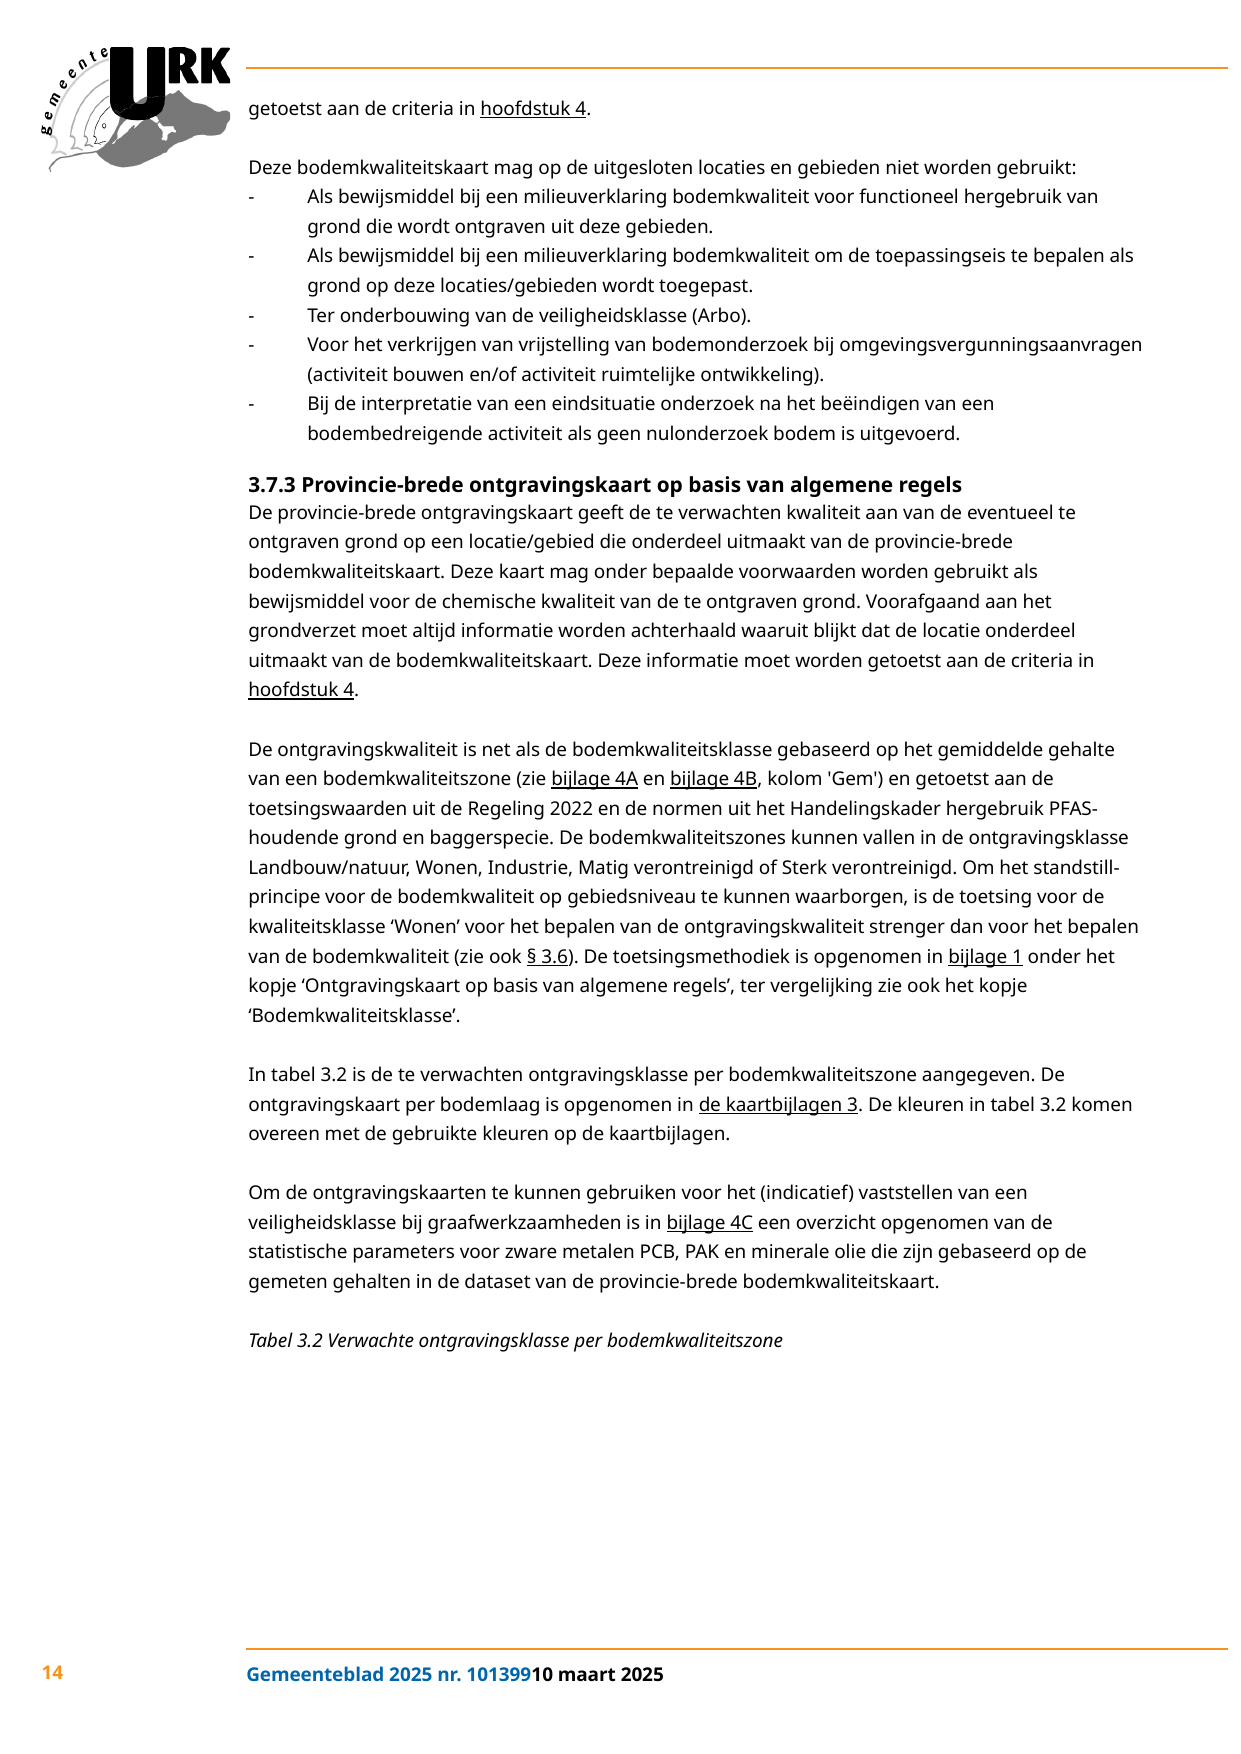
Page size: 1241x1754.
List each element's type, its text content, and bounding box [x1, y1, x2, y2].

list Als bewijsmiddel bij een milieuverklaring bodemkwaliteit voor functioneel hergebruik van grond die wordt ontgraven uit deze gebieden. [248, 183, 1152, 239]
text De provincie-brede ontgravingskaart geeft de te verwachten kwaliteit aan van de eventueel te ontgraven grond op een locatie/gebied die onderdeel uitmaakt van de provincie-brede bodemkwaliteitskaart. Deze kaart mag onder bepaalde voorwaarden worden gebruikt als bewijsmiddel voor de chemische kwaliteit van de te ontgraven grond. Voorafgaand aan het grondverzet moet altijd informatie worden achterhaald waaruit blijkt dat de locatie onderdeel uitmaakt van de bodemkwaliteitskaart. Deze informatie moet worden getoetst aan de criteria in hoofdstuk 4. [248, 499, 1152, 702]
text getoetst aan de criteria in hoofdstuk 4. [248, 95, 1152, 121]
list Ter onderbouwing van de veiligheidsklasse (Arbo). [248, 302, 1152, 328]
text Tabel 3.2 Verwachte ontgravingsklasse per bodemkwaliteitszone [248, 1327, 1152, 1353]
list Bij de interpretatie van een eindsituatie onderzoek na het beëindigen van een bodembedreigende activiteit als geen nulonderzoek bodem is uitgevoerd. [248, 391, 1152, 446]
picture [41, 47, 231, 172]
text In tabel 3.2 is de te verwachten ontgravingsklasse per bodemkwaliteitszone aangegeven. De ontgravingskaart per bodemlaag is opgenomen in de kaartbijlagen 3. De kleuren in tabel 3.2 komen overeen met de gebruikte kleuren op de kaartbijlagen. [248, 1061, 1152, 1146]
list Als bewijsmiddel bij een milieuverklaring bodemkwaliteit om de toepassingseis te bepalen als grond op deze locaties/gebieden wordt toegepast. [248, 243, 1152, 298]
text De ontgravingskwaliteit is net als de bodemkwaliteitsklasse gebaseerd op het gemiddelde gehalte van een bodemkwaliteitszone (zie bijlage 4A en bijlage 4B, kolom 'Gem') en getoetst aan de toetsingswaarden uit de Regeling 2022 en de normen uit het Handelingskader hergebruik PFAS-houdende grond en baggerspecie. De bodemkwaliteitszones kunnen vallen in de ontgravingsklasse Landbouw/natuur, Wonen, Industrie, Matig verontreinigd of Sterk verontreinigd. Om het standstill-principe voor de bodemkwaliteit op gebiedsniveau te kunnen waarborgen, is de toetsing voor de kwaliteitsklasse ‘Wonen’ voor het bepalen van de ontgravingskwaliteit strenger dan voor het bepalen van de bodemkwaliteit (zie ook § 3.6). De toetsingsmethodiek is opgenomen in bijlage 1 onder het kopje ‘Ontgravingskaart op basis van algemene regels’, ter vergelijking zie ook het kopje ‘Bodemkwaliteitsklasse’. [248, 736, 1152, 1028]
list Voor het verkrijgen van vrijstelling van bodemonderzoek bij omgevingsvergunningsaanvragen (activiteit bouwen en/of activiteit ruimtelijke ontwikkeling). [248, 331, 1152, 387]
text Deze bodemkwaliteitskaart mag op de uitgesloten locaties en gebieden niet worden gebruikt: [248, 154, 1152, 180]
text Om de ontgravingskaarten te kunnen gebruiken voor het (indicatief) vaststellen van een veiligheidsklasse bij graafwerkzaamheden is in bijlage 4C een overzicht opgenomen van de statistische parameters voor zware metalen PCB, PAK en minerale olie die zijn gebaseerd op de gemeten gehalten in de dataset van de provincie-brede bodemkwaliteitskaart. [248, 1179, 1152, 1294]
text 3.7.3 Provincie-brede ontgravingskaart op basis van algemene regels [248, 471, 1152, 499]
